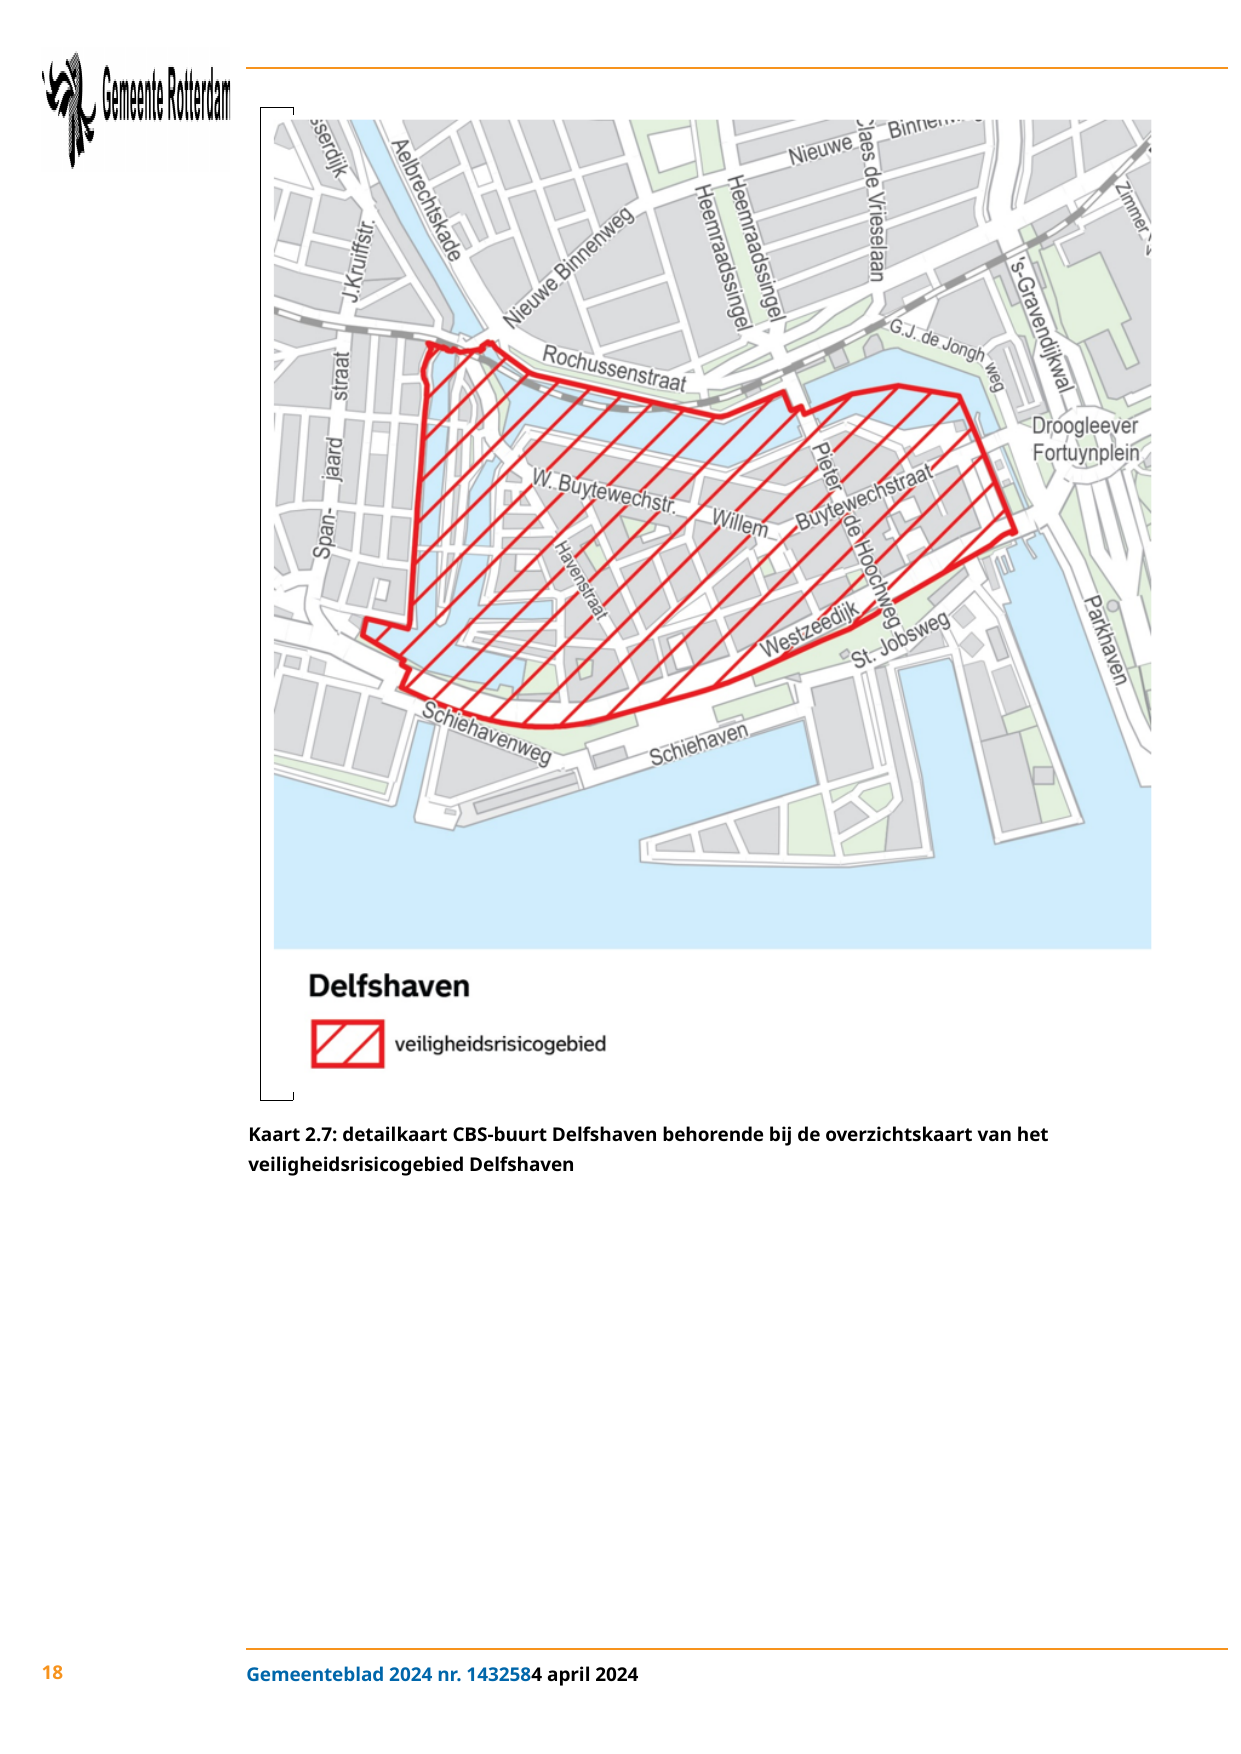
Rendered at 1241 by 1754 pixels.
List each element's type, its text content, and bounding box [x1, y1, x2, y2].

text Kaart 2.7: detailkaart CBS-buurt Delfshaven behorende bij de overzichtskaart van het veiligheidsrisicogebied Delfshaven [248, 1122, 1152, 1177]
picture [41, 47, 231, 172]
picture [268, 115, 1155, 1092]
